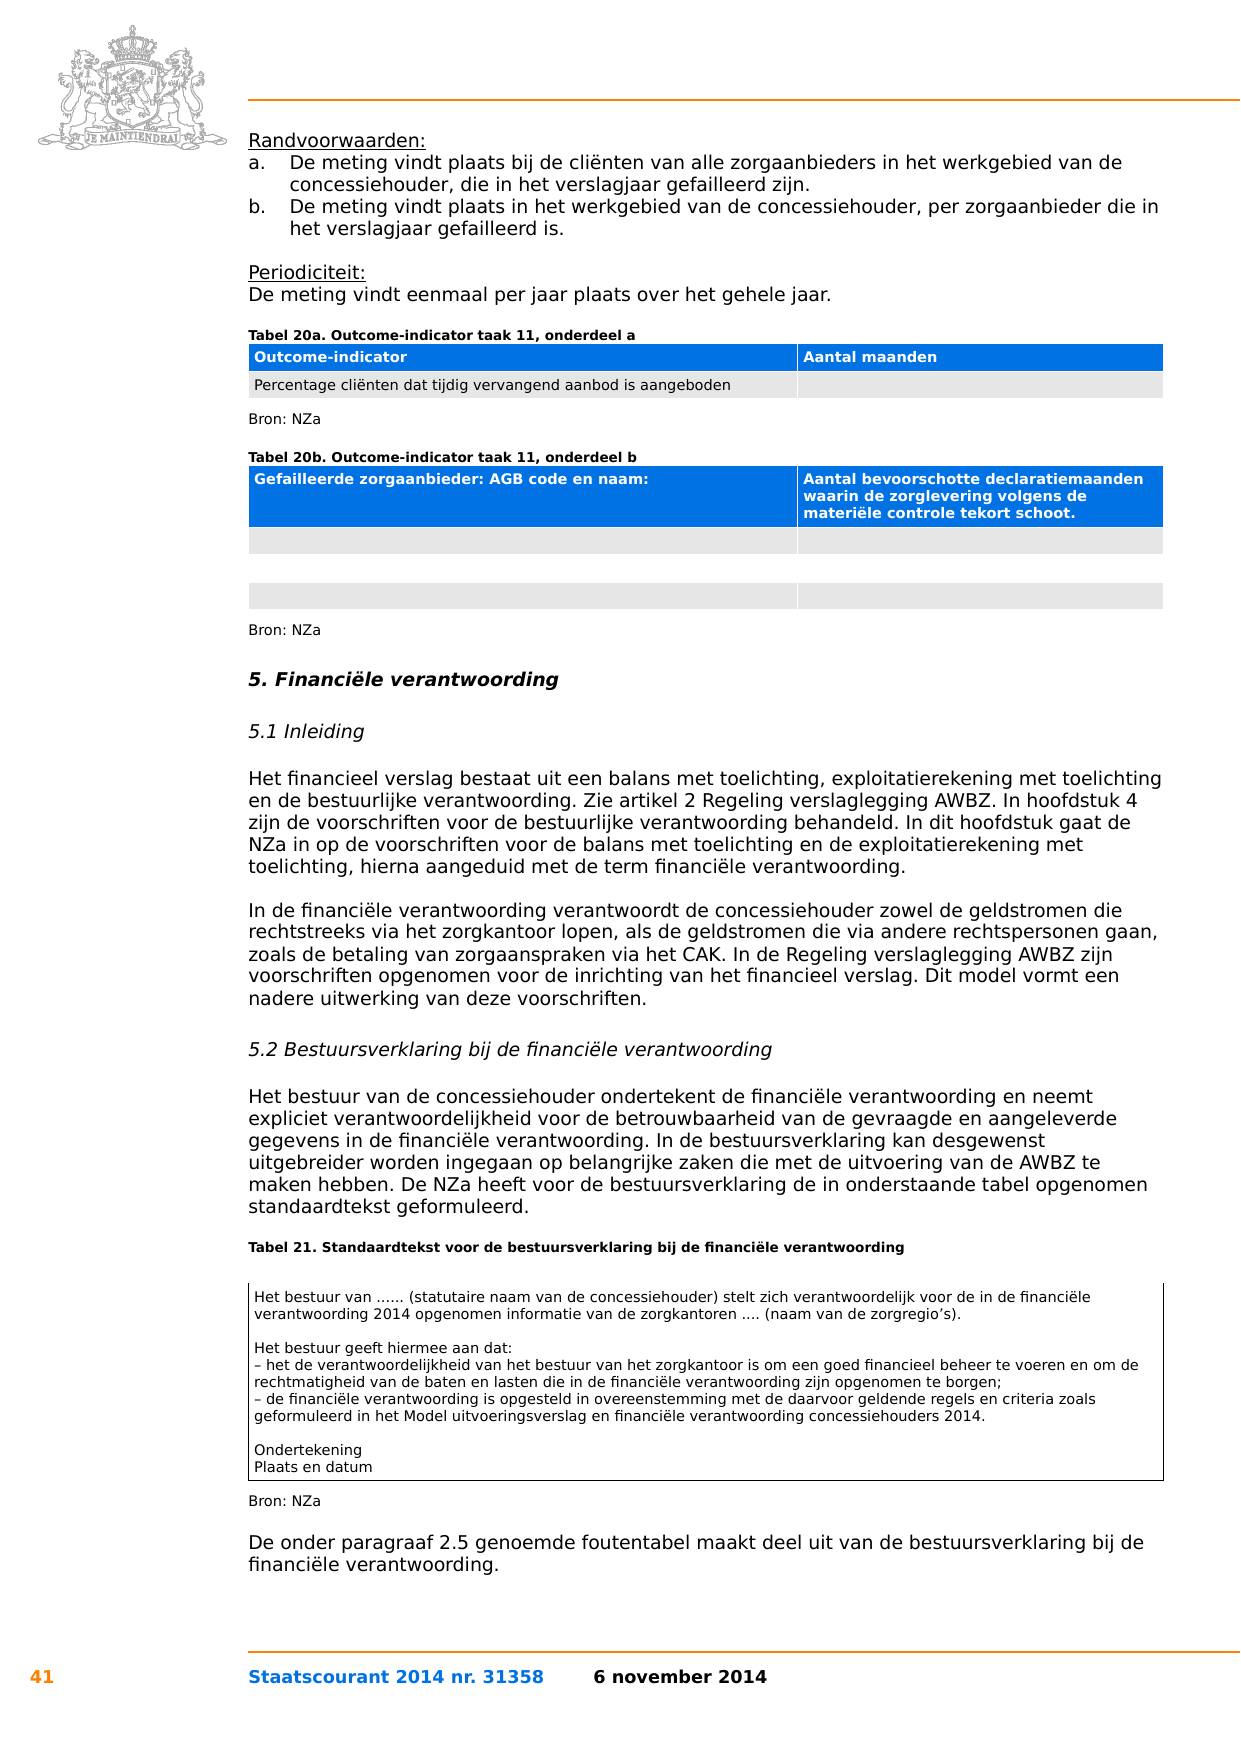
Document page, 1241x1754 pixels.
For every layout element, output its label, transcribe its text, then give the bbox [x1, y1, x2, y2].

table_cell [249, 1425, 1163, 1442]
text De meting vindt eenmaal per jaar plaats over het gehele jaar. [248, 284, 1163, 306]
table_cell Bron: NZa [248, 1481, 1163, 1510]
table_cell [249, 583, 797, 609]
table_cell Het bestuur van ...... (statutaire naam van de concessiehouder) stelt zich verantwoordelijk voor de in de financiële verantwoording 2014 opgenomen informatie van de zorgkantoren .... (naam van de zorgregio’s). [249, 1284, 1163, 1323]
text b. De meting vindt plaats in het werkgebied van de concessiehouder, per zorgaanbieder die in het verslagjaar gefailleerd is. [248, 196, 1163, 240]
table_cell [798, 583, 1163, 609]
text Periodiciteit: [248, 262, 1163, 284]
text Het financieel verslag bestaat uit een balans met toelichting, exploitatierekening met toelichting en de bestuurlijke verantwoording. Zie artikel 2 Regeling verslaglegging AWBZ. In hoofdstuk 4 zijn de voorschriften voor de bestuurlijke verantwoording behandeld. In dit hoofdstuk gaat de NZa in op de voorschriften voor de balans met toelichting en de exploitatierekening met toelichting, hierna aangeduid met de term financiële verantwoording. [248, 768, 1163, 878]
subtitle 5. Financiële verantwoording [248, 669, 1163, 691]
table_cell [249, 528, 797, 554]
table_cell Het bestuur geeft hiermee aan dat: – het de verantwoordelijkheid van het bestuur van het zorgkantoor is om een goed financieel beheer te voeren en om de rechtmatigheid van de baten en lasten die in de financiële verantwoording zijn opgenomen te borgen; – de financiële verantwoording is opgesteld in overeenstemming met de daarvoor geldende regels en criteria zoals geformuleerd in het Model uitvoeringsverslag en financiële verantwoording concessiehouders 2014. [249, 1340, 1163, 1425]
picture [38, 25, 227, 150]
table_header Tabel 21. Standaardtekst voor de bestuursverklaring bij de financiële verantwoording [248, 1240, 1163, 1256]
table_cell [798, 555, 1163, 582]
table_cell Bron: NZa [248, 610, 1163, 639]
text In de financiële verantwoording verantwoordt de concessiehouder zowel de geldstromen die rechtstreeks via het zorgkantoor lopen, als de geldstromen die via andere rechtspersonen gaan, zoals de betaling van zorgaanspraken via het CAK. In de Regeling verslaglegging AWBZ zijn voorschriften opgenomen voor de inrichting van het financieel verslag. Dit model vormt een nadere uitwerking van deze voorschriften. [248, 899, 1163, 1009]
table_cell Bron: NZa [248, 399, 1163, 428]
subtitle 5.2 Bestuursverklaring bij de financiële verantwoording [248, 1039, 1163, 1061]
text a. De meting vindt plaats bij de cliënten van alle zorgaanbieders in het werkgebied van de concessiehouder, die in het verslagjaar gefailleerd zijn. [248, 152, 1163, 196]
text De onder paragraaf 2.5 genoemde foutentabel maakt deel uit van de bestuursverklaring bij de financiële verantwoording. [248, 1532, 1163, 1576]
table_cell Aantal bevoorschotte declaratiemaanden waarin de zorglevering volgens de materiële controle tekort schoot. [798, 466, 1163, 527]
table_cell [249, 555, 797, 582]
table_cell Ondertekening Plaats en datum [249, 1442, 1163, 1480]
table_cell Percentage cliënten dat tijdig vervangend aanbod is aangeboden [249, 372, 797, 398]
table_cell [798, 372, 1163, 398]
subtitle 5.1 Inleiding [248, 721, 1163, 743]
table_header Tabel 20b. Outcome-indicator taak 11, onderdeel b [248, 450, 1163, 465]
table_cell Aantal maanden [798, 344, 1163, 371]
table_cell [249, 1257, 1163, 1283]
text Randvoorwaarden: [248, 130, 1163, 152]
table_cell Gefailleerde zorgaanbieder: AGB code en naam: [249, 466, 797, 527]
table_header Tabel 20a. Outcome-indicator taak 11, onderdeel a [248, 328, 1163, 343]
table_cell [249, 1323, 1163, 1340]
table_cell [798, 528, 1163, 554]
table_cell Outcome-indicator [249, 344, 797, 371]
text Het bestuur van de concessiehouder ondertekent de financiële verantwoording en neemt expliciet verantwoordelijkheid voor de betrouwbaarheid van de gevraagde en aangeleverde gegevens in de financiële verantwoording. In de bestuursverklaring kan desgewenst uitgebreider worden ingegaan op belangrijke zaken die met de uitvoering van de AWBZ te maken hebben. De NZa heeft voor de bestuursverklaring de in onderstaande tabel opgenomen standaardtekst geformuleerd. [248, 1086, 1163, 1218]
